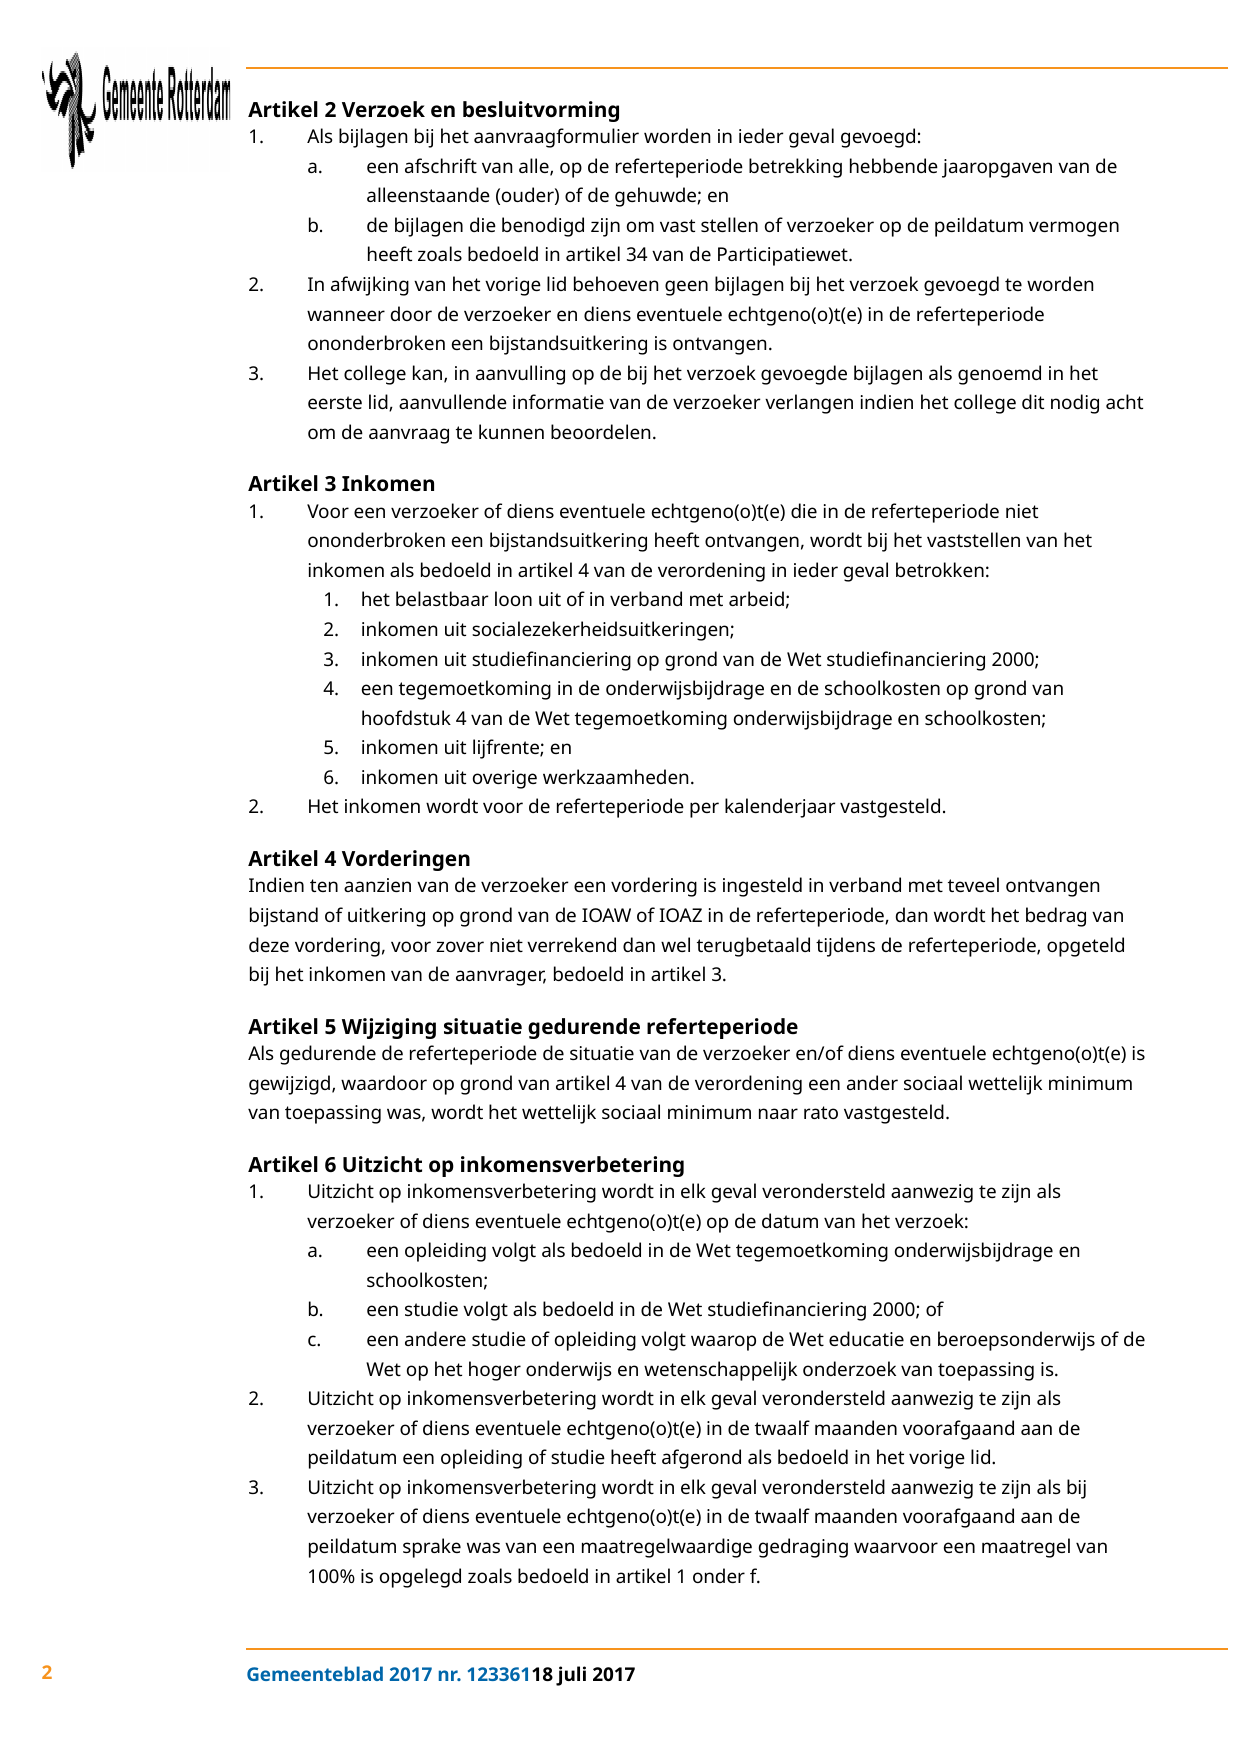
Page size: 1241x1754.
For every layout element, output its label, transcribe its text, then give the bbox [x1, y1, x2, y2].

list de bijlagen die benodigd zijn om vast stellen of verzoeker op de peildatum vermogen heeft zoals bedoeld in artikel 34 van de Participatiewet. [307, 212, 1152, 267]
list Als bijlagen bij het aanvraagformulier worden in ieder geval gevoegd: [248, 123, 1152, 149]
text Indien ten aanzien van de verzoeker een vordering is ingesteld in verband met teveel ontvangen bijstand of uitkering op grond van de IOAW of IOAZ in de referteperiode, dan wordt het bedrag van deze vordering, voor zover niet verrekend dan wel terugbetaald tijdens de referteperiode, opgeteld bij het inkomen van de aanvrager, bedoeld in artikel 3. [248, 873, 1152, 987]
text Artikel 6 Uitzicht op inkomensverbetering [248, 1150, 1152, 1178]
list een opleiding volgt als bedoeld in de Wet tegemoetkoming onderwijsbijdrage en schoolkosten; [307, 1237, 1152, 1293]
list Het inkomen wordt voor de referteperiode per kalenderjaar vastgesteld. [248, 794, 1152, 819]
text Artikel 3 Inkomen [248, 469, 1152, 498]
list inkomen uit overige werkzaamheden. [323, 764, 1152, 790]
list Voor een verzoeker of diens eventuele echtgeno(o)t(e) die in de referteperiode niet ononderbroken een bijstandsuitkering heeft ontvangen, wordt bij het vaststellen van het inkomen als bedoeld in artikel 4 van de verordening in ieder geval betrokken: [248, 498, 1152, 583]
list een studie volgt als bedoeld in de Wet studiefinanciering 2000; of [307, 1297, 1152, 1322]
list een andere studie of opleiding volgt waarop de Wet educatie en beroepsonderwijs of de Wet op het hoger onderwijs en wetenschappelijk onderzoek van toepassing is. [307, 1326, 1152, 1381]
list Uitzicht op inkomensverbetering wordt in elk geval verondersteld aanwezig te zijn als verzoeker of diens eventuele echtgeno(o)t(e) op de datum van het verzoek: [248, 1178, 1152, 1233]
text Artikel 2 Verzoek en besluitvorming [248, 95, 1152, 123]
picture [41, 47, 231, 172]
text Als gedurende de referteperiode de situatie van de verzoeker en/of diens eventuele echtgeno(o)t(e) is gewijzigd, waardoor op grond van artikel 4 van de verordening een ander sociaal wettelijk minimum van toepassing was, wordt het wettelijk sociaal minimum naar rato vastgesteld. [248, 1040, 1152, 1125]
list Uitzicht op inkomensverbetering wordt in elk geval verondersteld aanwezig te zijn als bij verzoeker of diens eventuele echtgeno(o)t(e) in de twaalf maanden voorafgaand aan de peildatum sprake was van een maatregelwaardige gedraging waarvoor een maatregel van 100% is opgelegd zoals bedoeld in artikel 1 onder f. [248, 1474, 1152, 1588]
text Artikel 5 Wijziging situatie gedurende referteperiode [248, 1012, 1152, 1040]
list een tegemoetkoming in de onderwijsbijdrage en de schoolkosten op grond van hoofdstuk 4 van de Wet tegemoetkoming onderwijsbijdrage en schoolkosten; [323, 675, 1152, 731]
text Artikel 4 Vorderingen [248, 844, 1152, 873]
list inkomen uit lijfrente; en [323, 734, 1152, 760]
list Uitzicht op inkomensverbetering wordt in elk geval verondersteld aanwezig te zijn als verzoeker of diens eventuele echtgeno(o)t(e) in de twaalf maanden voorafgaand aan de peildatum een opleiding of studie heeft afgerond als bedoeld in het vorige lid. [248, 1385, 1152, 1470]
list een afschrift van alle, op de referteperiode betrekking hebbende jaaropgaven van de alleenstaande (ouder) of de gehuwde; en [307, 153, 1152, 208]
list In afwijking van het vorige lid behoeven geen bijlagen bij het verzoek gevoegd te worden wanneer door de verzoeker en diens eventuele echtgeno(o)t(e) in de referteperiode ononderbroken een bijstandsuitkering is ontvangen. [248, 271, 1152, 356]
list het belastbaar loon uit of in verband met arbeid; [323, 587, 1152, 612]
list inkomen uit studiefinanciering op grond van de Wet studiefinanciering 2000; [323, 646, 1152, 672]
list Het college kan, in aanvulling op de bij het verzoek gevoegde bijlagen als genoemd in het eerste lid, aanvullende informatie van de verzoeker verlangen indien het college dit nodig acht om de aanvraag te kunnen beoordelen. [248, 360, 1152, 445]
list inkomen uit socialezekerheidsuitkeringen; [323, 616, 1152, 642]
